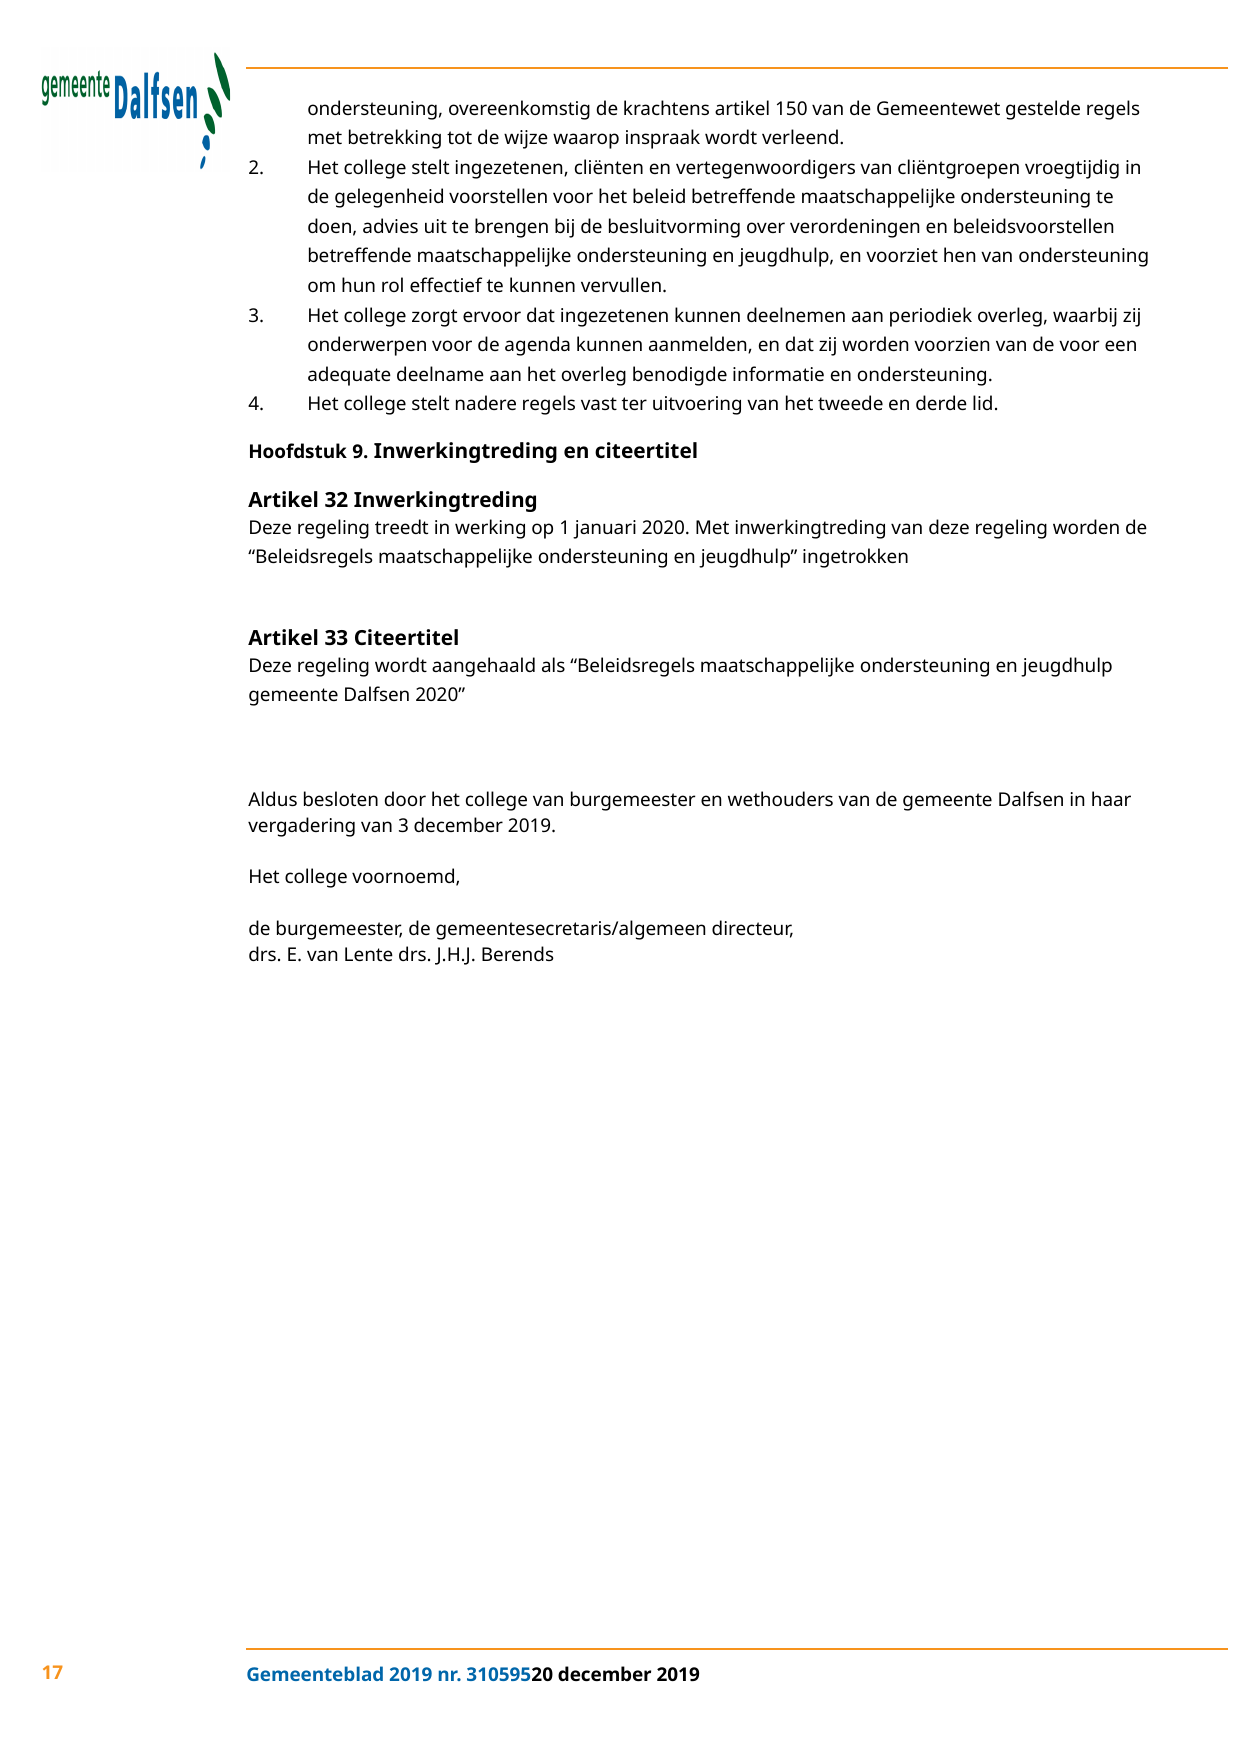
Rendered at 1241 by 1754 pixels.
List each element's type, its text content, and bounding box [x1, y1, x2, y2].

text de burgemeester, de gemeentesecretaris/algemeen directeur, [248, 915, 1152, 941]
picture [41, 47, 231, 172]
text Deze regeling treedt in werking op 1 januari 2020. Met inwerkingtreding van deze regeling worden de “Beleidsregels maatschappelijke ondersteuning en jeugdhulp” ingetrokken [248, 514, 1152, 569]
list Het college zorgt ervoor dat ingezetenen kunnen deelnemen aan periodiek overleg, waarbij zij onderwerpen voor de agenda kunnen aanmelden, en dat zij worden voorzien van de voor een adequate deelname aan het overleg benodigde informatie en ondersteuning. [248, 302, 1152, 387]
text Het college voornoemd, [248, 863, 1152, 889]
text Aldus besloten door het college van burgemeester en wethouders van de gemeente Dalfsen in haar vergadering van 3 december 2019. [248, 786, 1152, 838]
list ondersteuning, overeenkomstig de krachtens artikel 150 van de Gemeentewet gestelde regels met betrekking tot de wijze waarop inspraak wordt verleend. [248, 95, 1152, 150]
text drs. E. van Lente drs. J.H.J. Berends [248, 941, 1152, 966]
text Artikel 33 Citeertitel [248, 623, 1152, 652]
text Deze regeling wordt aangehaald als “Beleidsregels maatschappelijke ondersteuning en jeugdhulp gemeente Dalfsen 2020” [248, 652, 1152, 707]
text Artikel 32 Inwerkingtreding [248, 486, 1152, 514]
list Het college stelt ingezetenen, cliënten en vertegenwoordigers van cliëntgroepen vroegtijdig in de gelegenheid voorstellen voor het beleid betreffende maatschappelijke ondersteuning te doen, advies uit te brengen bij de besluitvorming over verordeningen en beleidsvoorstellen betreffende maatschappelijke ondersteuning en jeugdhulp, en voorziet hen van ondersteuning om hun rol effectief te kunnen vervullen. [248, 154, 1152, 298]
text Hoofdstuk 9. Inwerkingtreding en citeertitel [248, 436, 1152, 465]
list Het college stelt nadere regels vast ter uitvoering van het tweede en derde lid. [248, 391, 1152, 416]
